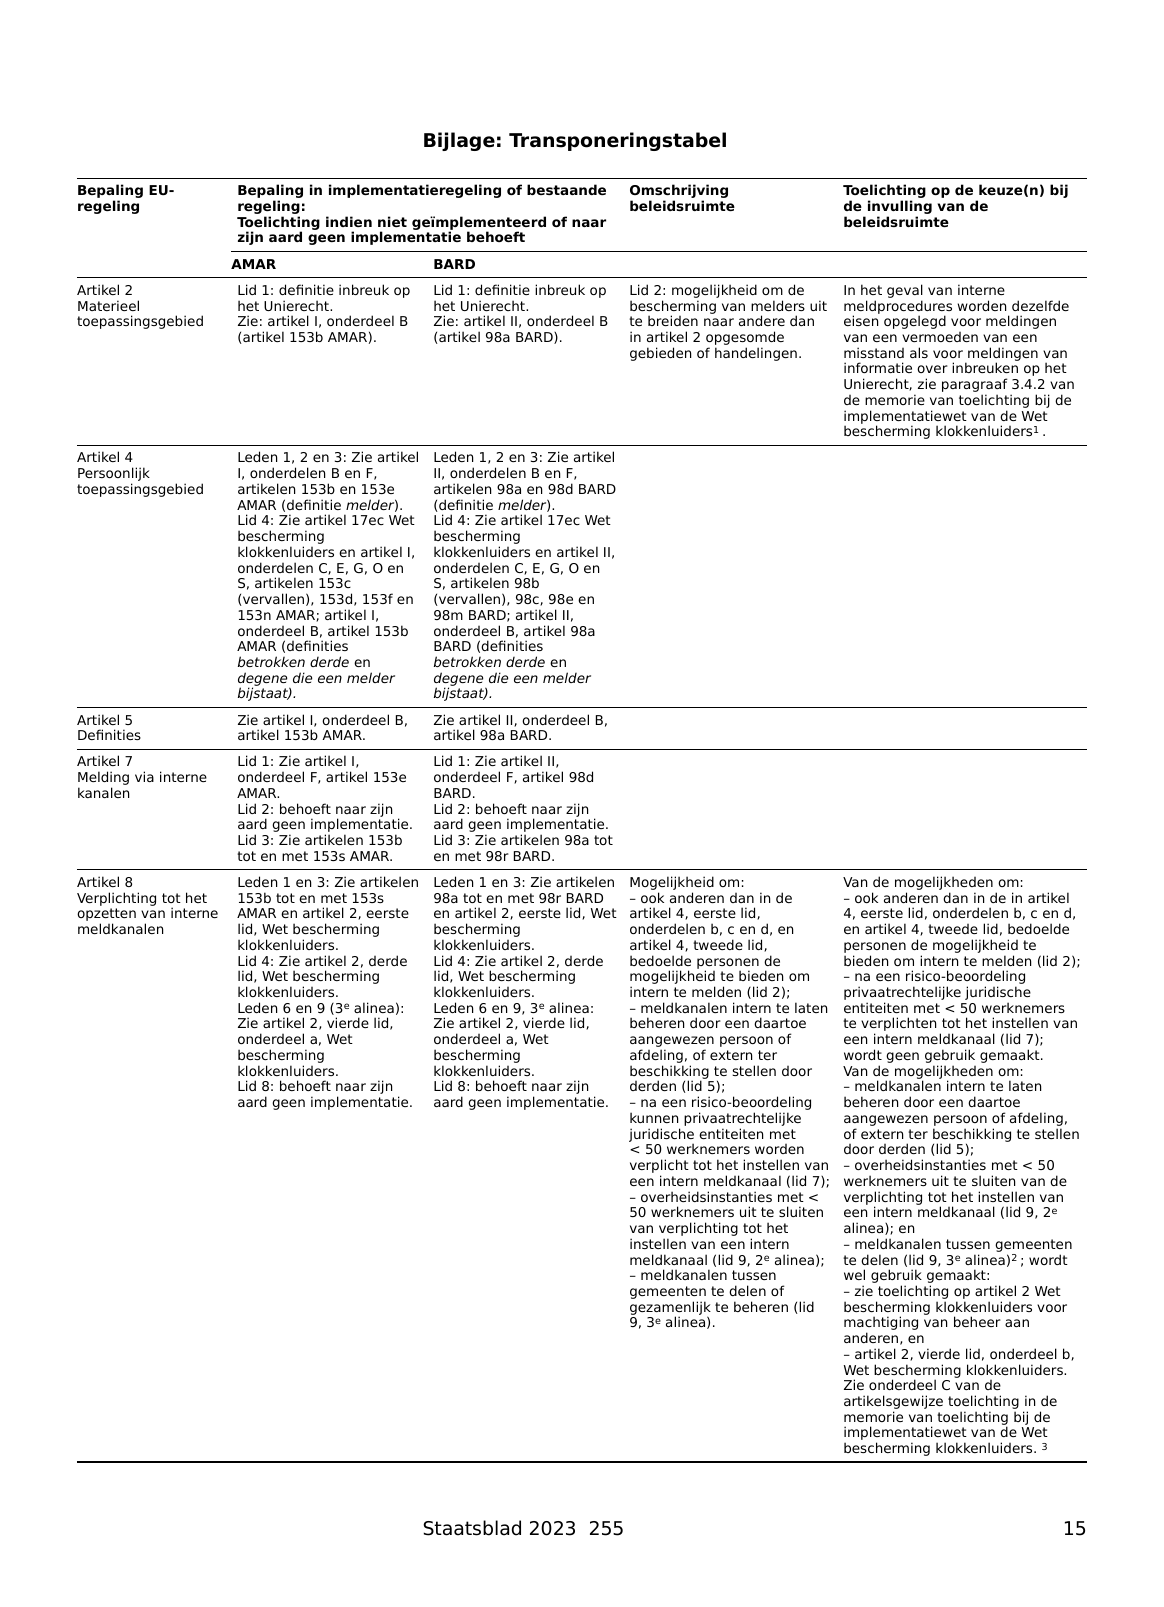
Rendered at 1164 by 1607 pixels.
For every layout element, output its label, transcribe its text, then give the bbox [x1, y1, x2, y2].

subtitle Bijlage: Transponeringstabel [422, 130, 1087, 152]
table_cell AMAR [231, 252, 427, 277]
table_cell In het geval van interne meldprocedures worden dezelfde eisen opgelegd voor meldingen van een vermoeden van een misstand als voor meldingen van informatie over inbreuken op het Unierecht, zie paragraaf 3.4.2 van de memorie van toelichting bij de implementatiewet van de Wet bescherming klokkenluiders1. [837, 278, 1087, 444]
table_cell Artikel 7 Melding via interne kanalen [77, 750, 231, 869]
table_header Omschrijving beleidsruimte [623, 179, 837, 251]
table_cell Mogelijkheid om: – ook anderen dan in de artikel 4, eerste lid, onderdelen b, c en d, en artikel 4, tweede lid, bedoelde personen de mogelijkheid te bieden om intern te melden (lid 2); – meldkanalen intern te laten beheren door een daartoe aangewezen persoon of afdeling, of extern ter beschikking te stellen door derden (lid 5); – na een risico-beoordeling kunnen privaatrechtelijke juridische entiteiten met < 50 werknemers worden verplicht tot het instellen van een intern meldkanaal (lid 7); – overheidsinstanties met < 50 werknemers uit te sluiten van verplichting tot het instellen van een intern meldkanaal (lid 9, 2e alinea); – meldkanalen tussen gemeenten te delen of gezamenlijk te beheren (lid 9, 3e alinea). [623, 870, 837, 1461]
table_cell Lid 1: definitie inbreuk op het Unierecht. Zie: artikel II, onderdeel B (artikel 98a BARD). [427, 278, 623, 444]
table_cell BARD [427, 252, 623, 277]
table_cell Leden 1 en 3: Zie artikelen 98a tot en met 98r BARD en artikel 2, eerste lid, Wet bescherming klokkenluiders. Lid 4: Zie artikel 2, derde lid, Wet bescherming klokkenluiders. Leden 6 en 9, 3e alinea: Zie artikel 2, vierde lid, onderdeel a, Wet bescherming klokkenluiders. Lid 8: behoeft naar zijn aard geen implementatie. [427, 870, 623, 1461]
table_cell Leden 1, 2 en 3: Zie artikel I, onderdelen B en F, artikelen 153b en 153e AMAR (definitie melder). Lid 4: Zie artikel 17ec Wet bescherming klokkenluiders en artikel I, onderdelen C, E, G, O en S, artikelen 153c (vervallen), 153d, 153f en 153n AMAR; artikel I, onderdeel B, artikel 153b AMAR (definities betrokken derde en degene die een melder bijstaat). [231, 446, 427, 707]
table_header Bepaling in implementatieregeling of bestaande regeling: Toelichting indien niet geïmplementeerd of naar zijn aard geen implementatie behoeft [231, 179, 623, 251]
table_cell Artikel 4 Persoonlijk toepassingsgebied [77, 446, 231, 707]
table_cell Artikel 2 Materieel toepassingsgebied [77, 278, 231, 444]
table_cell Artikel 5 Definities [77, 708, 231, 748]
table_cell [837, 446, 1087, 707]
table_cell [837, 252, 1087, 277]
table_header Bepaling EU-regeling [77, 179, 231, 277]
table_cell [623, 750, 837, 869]
table_header Toelichting op de keuze(n) bij de invulling van de beleidsruimte [837, 179, 1087, 251]
table_cell Lid 1: Zie artikel I, onderdeel F, artikel 153e AMAR. Lid 2: behoeft naar zijn aard geen implementatie. Lid 3: Zie artikelen 153b tot en met 153s AMAR. [231, 750, 427, 869]
table_cell Zie artikel I, onderdeel B, artikel 153b AMAR. [231, 708, 427, 748]
table_cell Lid 1: Zie artikel II, onderdeel F, artikel 98d BARD. Lid 2: behoeft naar zijn aard geen implementatie. Lid 3: Zie artikelen 98a tot en met 98r BARD. [427, 750, 623, 869]
table_cell [837, 750, 1087, 869]
table_cell Lid 1: definitie inbreuk op het Unierecht. Zie: artikel I, onderdeel B (artikel 153b AMAR). [231, 278, 427, 444]
table_cell [623, 708, 837, 748]
table_cell Lid 2: mogelijkheid om de bescherming van melders uit te breiden naar andere dan in artikel 2 opgesomde gebieden of handelingen. [623, 278, 837, 444]
table_cell [623, 252, 837, 277]
table_cell Zie artikel II, onderdeel B, artikel 98a BARD. [427, 708, 623, 748]
table_cell Leden 1, 2 en 3: Zie artikel II, onderdelen B en F, artikelen 98a en 98d BARD (definitie melder). Lid 4: Zie artikel 17ec Wet bescherming klokkenluiders en artikel II, onderdelen C, E, G, O en S, artikelen 98b (vervallen), 98c, 98e en 98m BARD; artikel II, onderdeel B, artikel 98a BARD (definities betrokken derde en degene die een melder bijstaat). [427, 446, 623, 707]
table_cell Artikel 8 Verplichting tot het opzetten van interne meldkanalen [77, 870, 231, 1461]
table_cell Van de mogelijkheden om: – ook anderen dan in de in artikel 4, eerste lid, onderdelen b, c en d, en artikel 4, tweede lid, bedoelde personen de mogelijkheid te bieden om intern te melden (lid 2); – na een risico-beoordeling privaatrechtelijke juridische entiteiten met < 50 werknemers te verplichten tot het instellen van een intern meldkanaal (lid 7); wordt geen gebruik gemaakt. Van de mogelijkheden om: – meldkanalen intern te laten beheren door een daartoe aangewezen persoon of afdeling, of extern ter beschikking te stellen door derden (lid 5); – overheidsinstanties met < 50 werknemers uit te sluiten van de verplichting tot het instellen van een intern meldkanaal (lid 9, 2e alinea); en – meldkanalen tussen gemeenten te delen (lid 9, 3e alinea)2; wordt wel gebruik gemaakt: – zie toelichting op artikel 2 Wet bescherming klokkenluiders voor machtiging van beheer aan anderen, en – artikel 2, vierde lid, onderdeel b, Wet bescherming klokkenluiders. Zie onderdeel C van de artikelsgewijze toelichting in de memorie van toelichting bij de implementatiewet van de Wet bescherming klokkenluiders. 3 [837, 870, 1087, 1461]
table_cell [623, 446, 837, 707]
table_cell [837, 708, 1087, 748]
table_cell Leden 1 en 3: Zie artikelen 153b tot en met 153s AMAR en artikel 2, eerste lid, Wet bescherming klokkenluiders. Lid 4: Zie artikel 2, derde lid, Wet bescherming klokkenluiders. Leden 6 en 9 (3e alinea): Zie artikel 2, vierde lid, onderdeel a, Wet bescherming klokkenluiders. Lid 8: behoeft naar zijn aard geen implementatie. [231, 870, 427, 1461]
